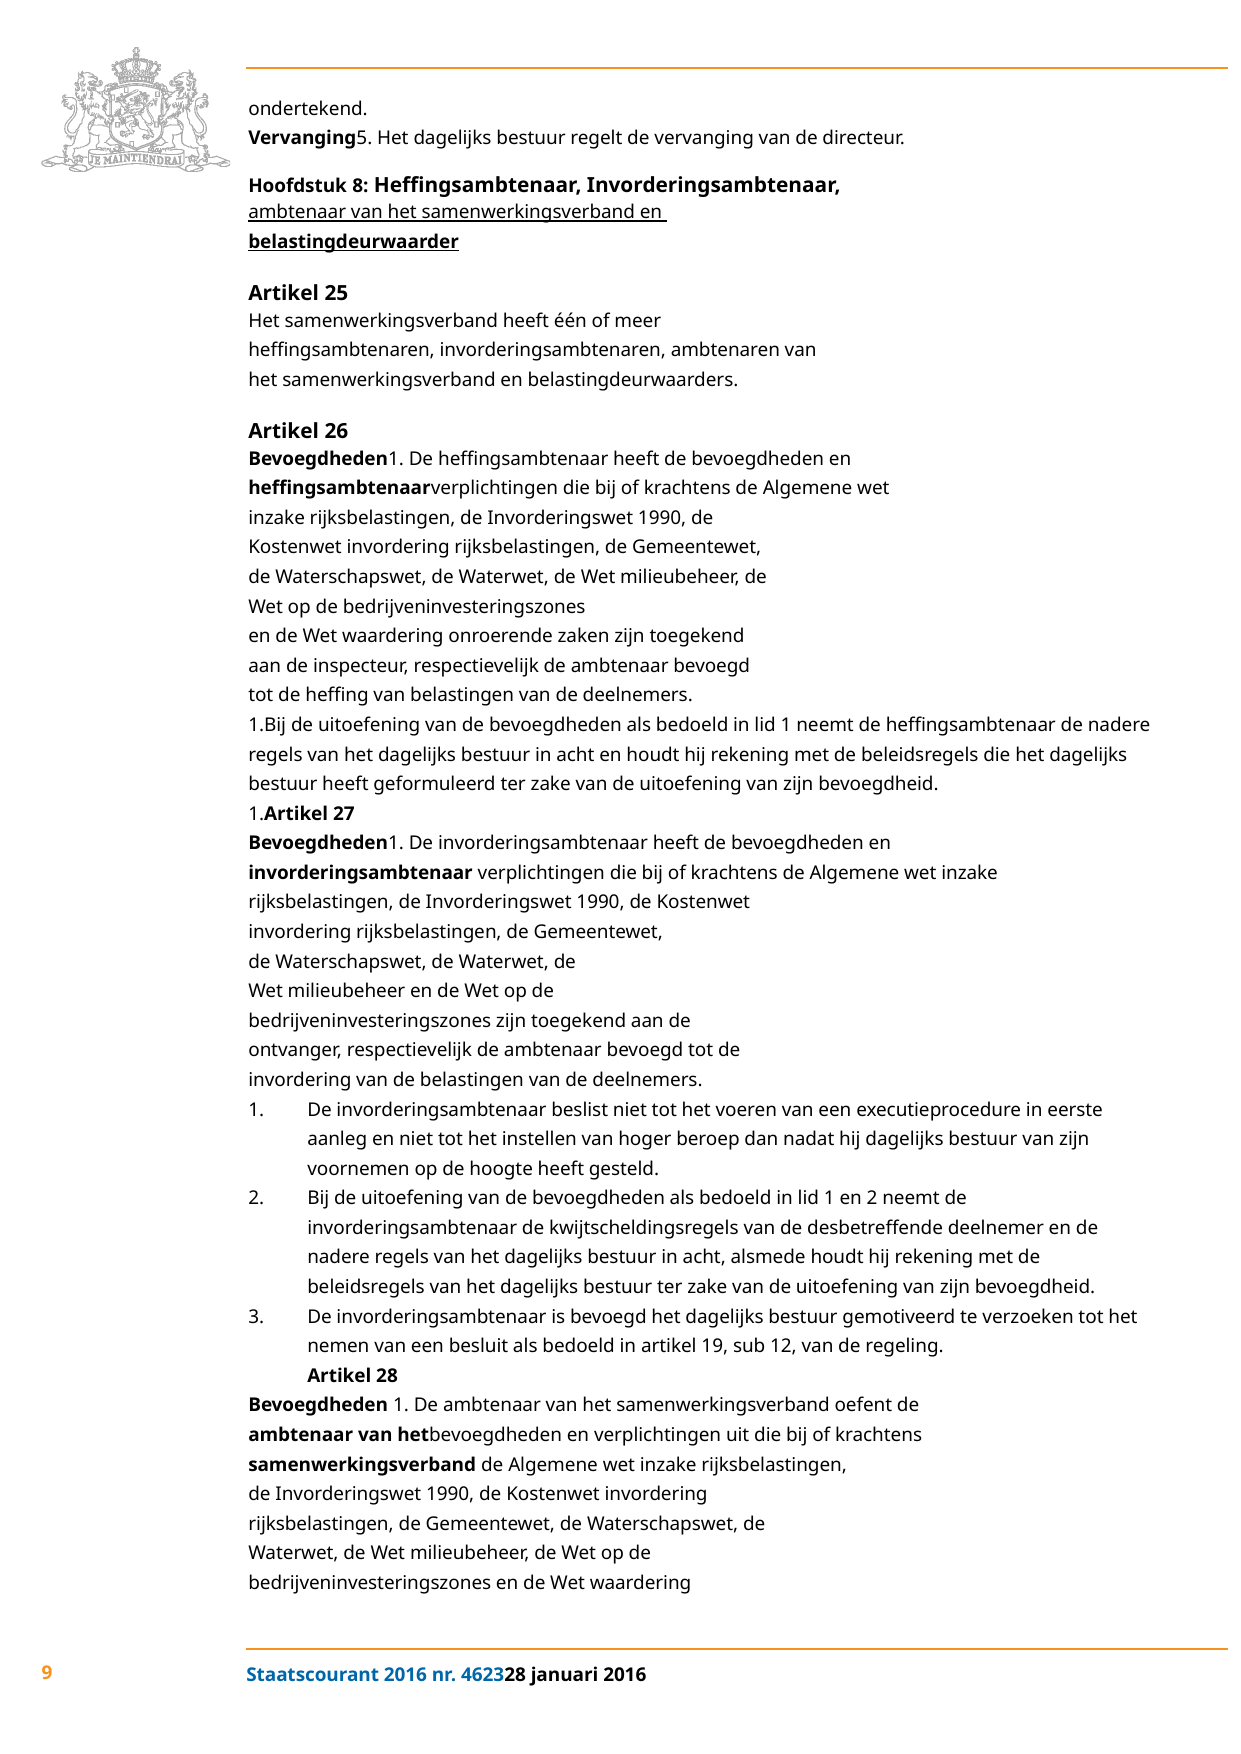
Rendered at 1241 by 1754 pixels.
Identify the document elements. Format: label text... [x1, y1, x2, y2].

list De invorderingsambtenaar beslist niet tot het voeren van een executieprocedure in eerste aanleg en niet tot het instellen van hoger beroep dan nadat hij dagelijks bestuur van zijn voornemen op de hoogte heeft gesteld. [248, 1096, 1152, 1181]
text Wet milieubeheer en de Wet op de [248, 977, 1152, 1003]
text het samenwerkingsverband en belastingdeurwaarders. [248, 366, 1152, 392]
text Bevoegdheden 1. De ambtenaar van het samenwerkingsverband oefent de [248, 1392, 1152, 1417]
text belastingdeurwaarder [248, 228, 1152, 254]
list De invorderingsambtenaar is bevoegd het dagelijks bestuur gemotiveerd te verzoeken tot het nemen van een besluit als bedoeld in artikel 19, sub 12, van de regeling. [248, 1303, 1152, 1358]
text bedrijveninvesteringszones zijn toegekend aan de [248, 1007, 1152, 1033]
text tot de heffing van belastingen van de deelnemers. [248, 682, 1152, 707]
text de Waterschapswet, de Waterwet, de [248, 948, 1152, 973]
text 1.Artikel 27 [248, 800, 1152, 826]
text bedrijveninvesteringszones en de Wet waardering [248, 1569, 1152, 1595]
text aan de inspecteur, respectievelijk de ambtenaar bevoegd [248, 652, 1152, 678]
text invordering van de belastingen van de deelnemers. [248, 1066, 1152, 1092]
text heffingsambtenaarverplichtingen die bij of krachtens de Algemene wet [248, 474, 1152, 500]
list Bij de uitoefening van de bevoegdheden als bedoeld in lid 1 en 2 neemt de invorderingsambtenaar de kwijtscheldingsregels van de desbetreffende deelnemer en de nadere regels van het dagelijks bestuur in acht, alsmede houdt hij rekening met de beleidsregels van het dagelijks bestuur ter zake van de uitoefening van zijn bevoegdheid. [248, 1184, 1152, 1299]
text de Invorderingswet 1990, de Kostenwet invordering [248, 1480, 1152, 1506]
text Vervanging5. Het dagelijks bestuur regelt de vervanging van de directeur. [248, 124, 1152, 150]
text rijksbelastingen, de Invorderingswet 1990, de Kostenwet [248, 889, 1152, 914]
text 1.Bij de uitoefening van de bevoegdheden als bedoeld in lid 1 neemt de heffingsambtenaar de nadere regels van het dagelijks bestuur in acht en houdt hij rekening met de beleidsregels die het dagelijks bestuur heeft geformuleerd ter zake van de uitoefening van zijn bevoegdheid. [248, 711, 1152, 796]
text inzake rijksbelastingen, de Invorderingswet 1990, de [248, 504, 1152, 530]
text Kostenwet invordering rijksbelastingen, de Gemeentewet, [248, 534, 1152, 559]
text invordering rijksbelastingen, de Gemeentewet, [248, 918, 1152, 944]
text heffingsambtenaren, invorderingsambtenaren, ambtenaren van [248, 336, 1152, 362]
text Het samenwerkingsverband heeft één of meer [248, 307, 1152, 333]
text ambtenaar van hetbevoegdheden en verplichtingen uit die bij of krachtens [248, 1421, 1152, 1447]
text Waterwet, de Wet milieubeheer, de Wet op de [248, 1539, 1152, 1565]
text Bevoegdheden1. De invorderingsambtenaar heeft de bevoegdheden en [248, 829, 1152, 855]
text Artikel 25 [248, 278, 1152, 307]
text samenwerkingsverband de Algemene wet inzake rijksbelastingen, [248, 1451, 1152, 1476]
text Bevoegdheden1. De heffingsambtenaar heeft de bevoegdheden en [248, 445, 1152, 471]
text ondertekend. [248, 95, 1152, 121]
text Wet op de bedrijveninvesteringszones [248, 593, 1152, 618]
text en de Wet waardering onroerende zaken zijn toegekend [248, 622, 1152, 648]
text rijksbelastingen, de Gemeentewet, de Waterschapswet, de [248, 1510, 1152, 1536]
picture [41, 47, 231, 172]
text Hoofdstuk 8: Heffingsambtenaar, Invorderingsambtenaar, [248, 170, 1152, 198]
text ambtenaar van het samenwerkingsverband en [248, 198, 1152, 224]
list Artikel 28 [248, 1362, 1152, 1388]
text ontvanger, respectievelijk de ambtenaar bevoegd tot de [248, 1037, 1152, 1062]
text invorderingsambtenaar verplichtingen die bij of krachtens de Algemene wet inzake [248, 859, 1152, 885]
text de Waterschapswet, de Waterwet, de Wet milieubeheer, de [248, 563, 1152, 589]
text Artikel 26 [248, 416, 1152, 445]
